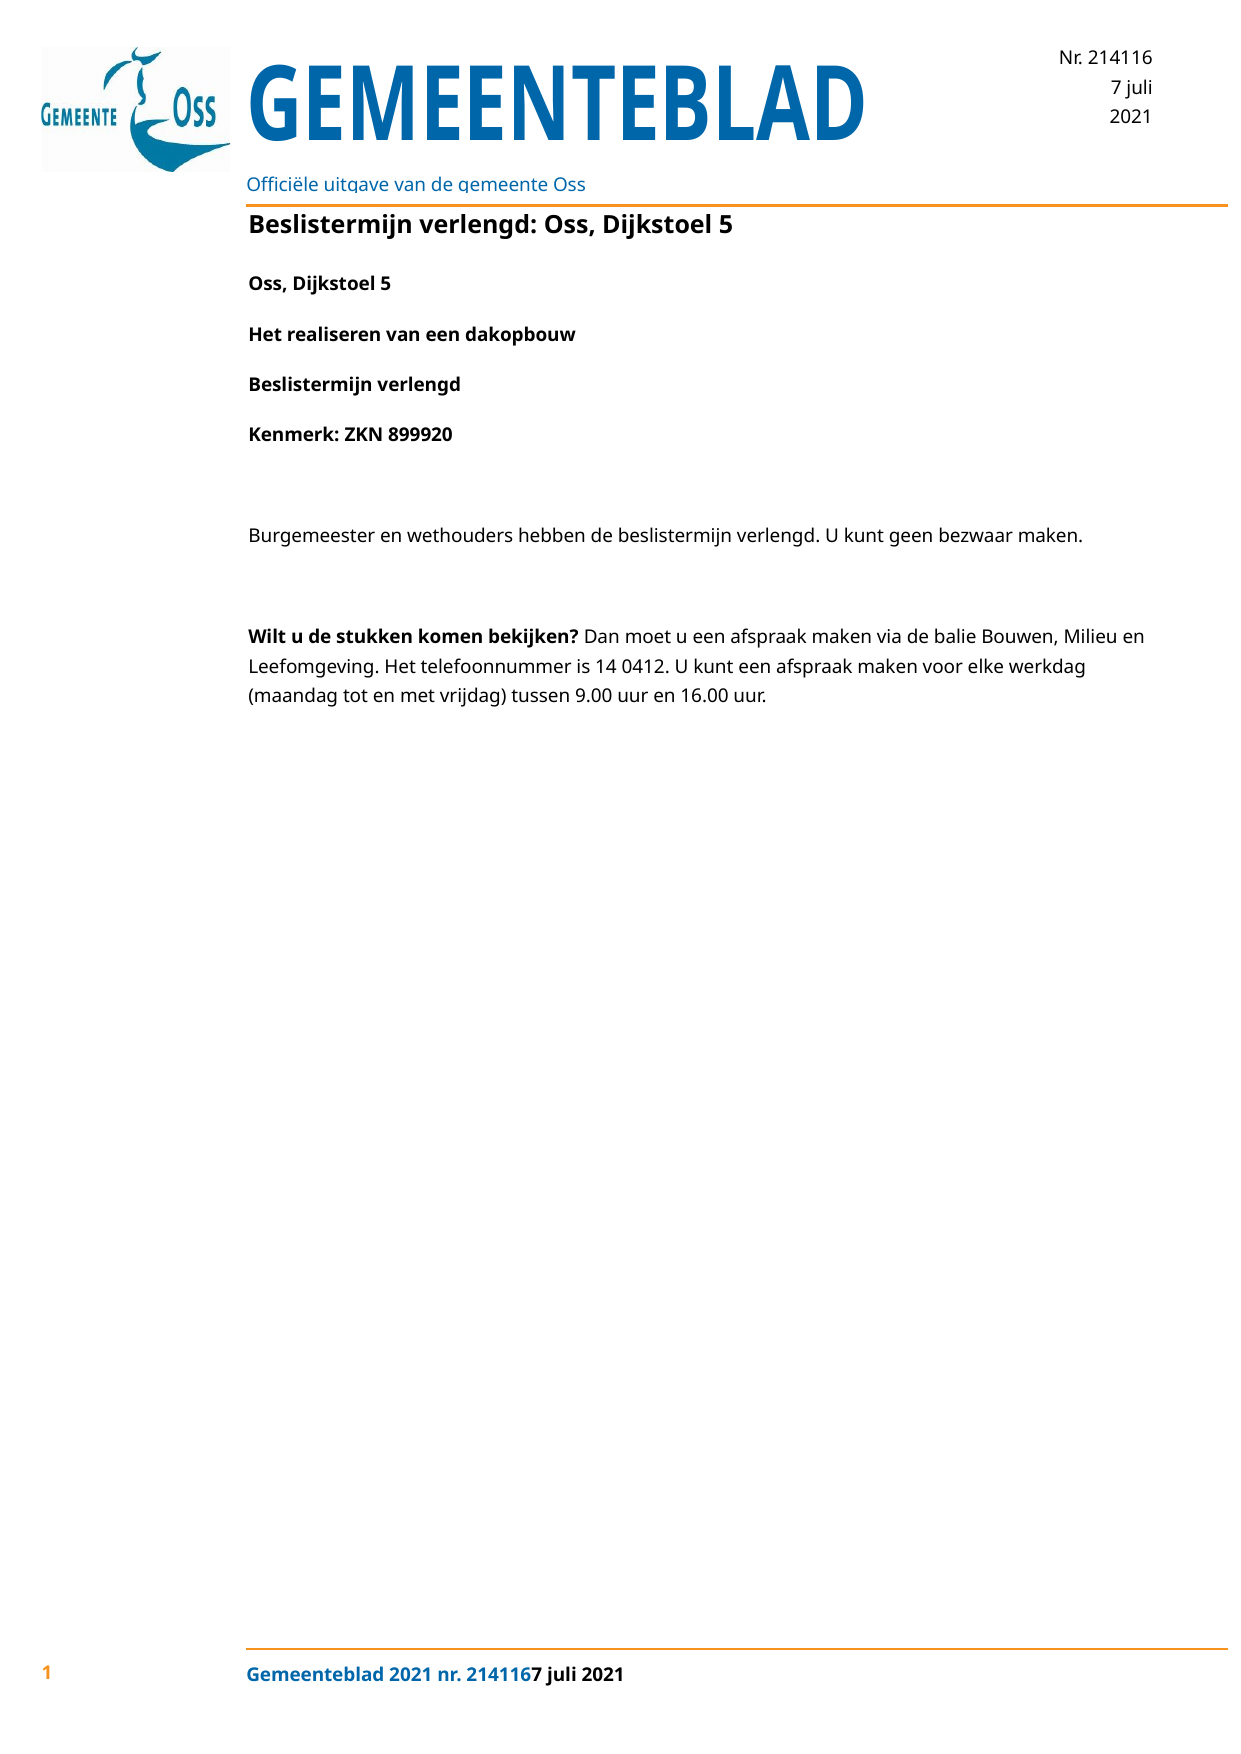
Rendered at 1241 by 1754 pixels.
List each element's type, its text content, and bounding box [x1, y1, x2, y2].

picture [41, 47, 231, 172]
text Oss, Dijkstoel 5 [248, 270, 1152, 296]
text Beslistermijn verlengd [248, 371, 1152, 397]
text Burgemeester en wethouders hebben de beslistermijn verlengd. U kunt geen bezwaar maken. [248, 522, 1152, 548]
text Beslistermijn verlengd: Oss, Dijkstoel 5 [248, 207, 1152, 241]
text Het realiseren van een dakopbouw [248, 321, 1152, 346]
text Wilt u de stukken komen bekijken? Dan moet u een afspraak maken via de balie Bouwen, Milieu en Leefomgeving. Het telefoonnummer is 14 0412. U kunt een afspraak maken voor elke werkdag (maandag tot en met vrijdag) tussen 9.00 uur en 16.00 uur. [248, 623, 1152, 708]
text Kenmerk: ZKN 899920 [248, 422, 1152, 447]
